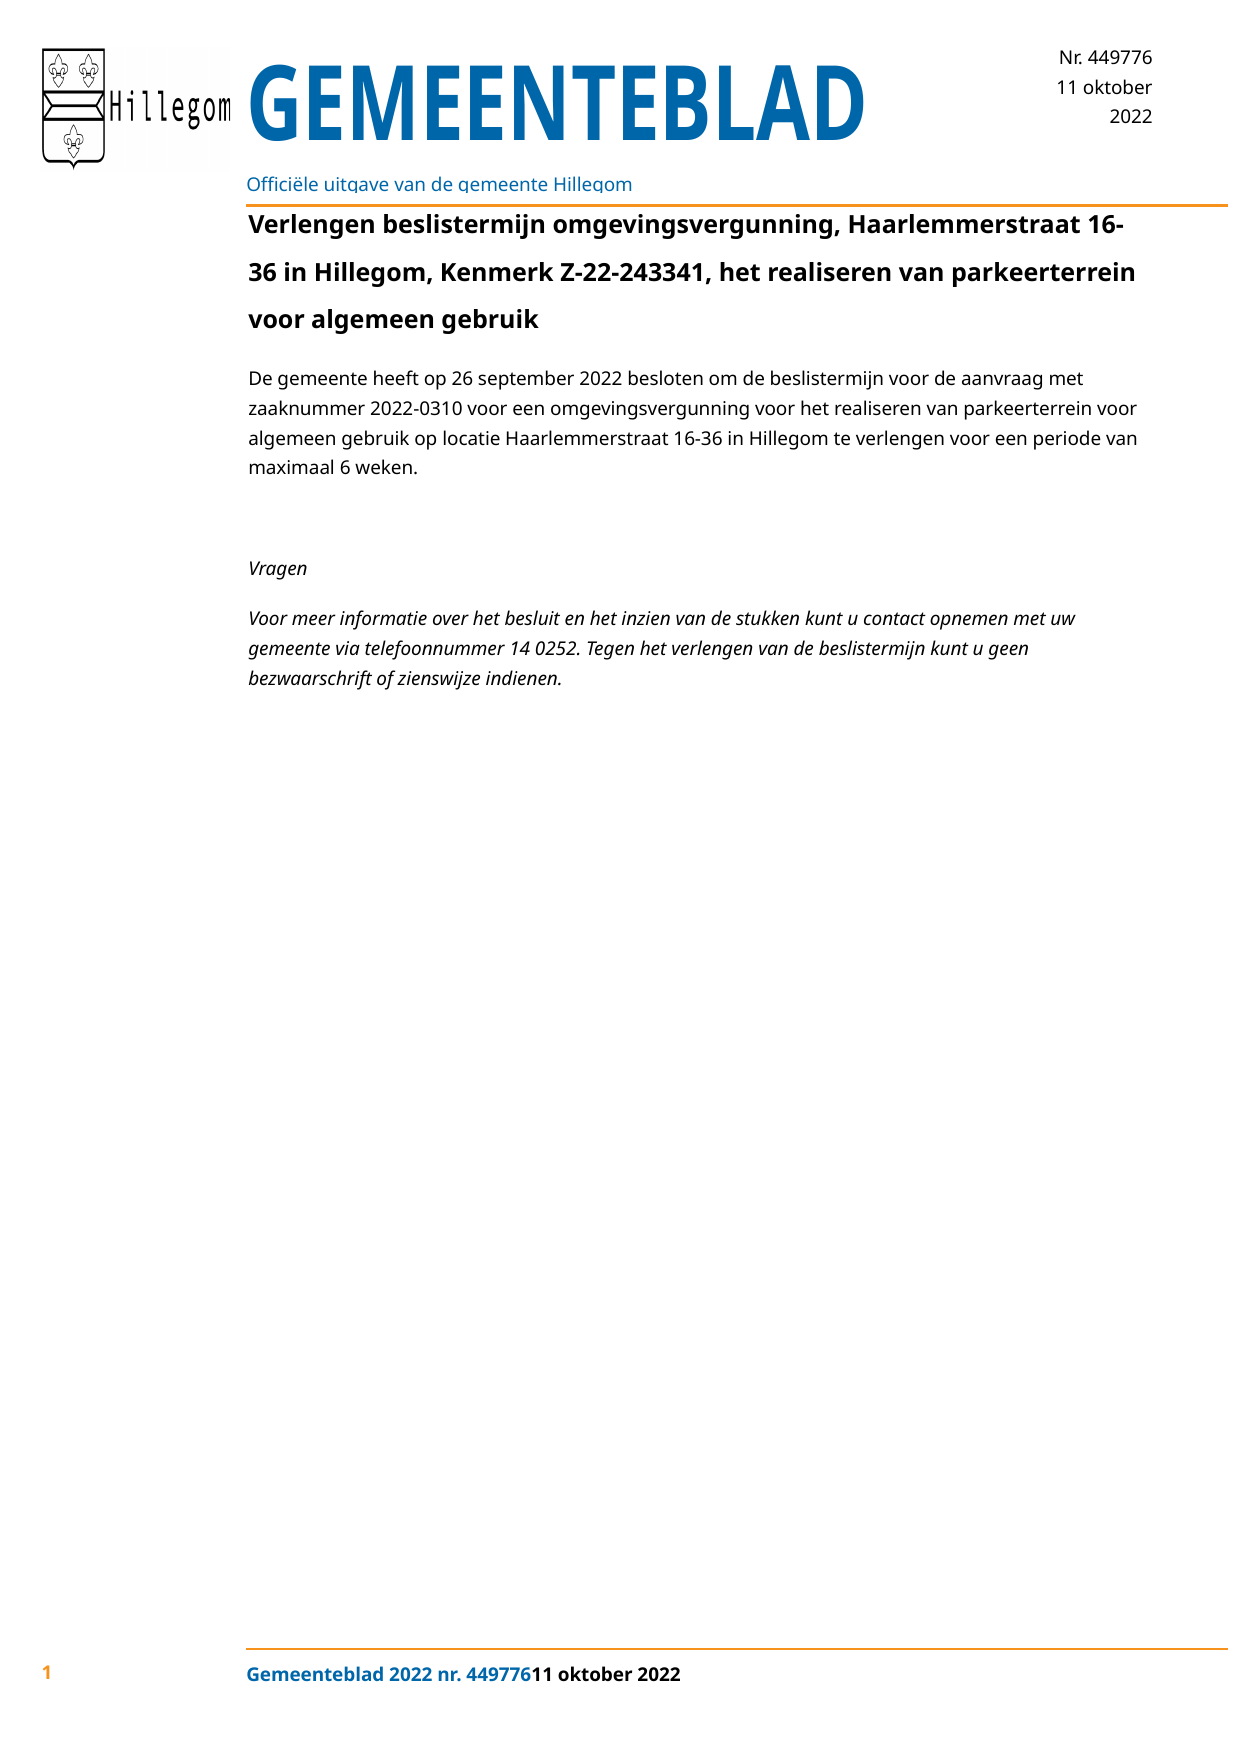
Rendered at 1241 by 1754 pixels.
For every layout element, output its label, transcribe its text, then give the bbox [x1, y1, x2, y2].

picture [41, 47, 231, 172]
text De gemeente heeft op 26 september 2022 besloten om de beslistermijn voor de aanvraag met zaaknummer 2022-0310 voor een omgevingsvergunning voor het realiseren van parkeerterrein voor algemeen gebruik op locatie Haarlemmerstraat 16-36 in Hillegom te verlengen voor een periode van maximaal 6 weken. [248, 366, 1152, 480]
text Voor meer informatie over het besluit en het inzien van de stukken kunt u contact opnemen met uw gemeente via telefoonnummer 14 0252. Tegen het verlengen van de beslistermijn kunt u geen bezwaarschrift of zienswijze indienen. [248, 606, 1152, 690]
text Verlengen beslistermijn omgevingsvergunning, Haarlemmerstraat 16-36 in Hillegom, Kenmerk Z-22-243341, het realiseren van parkeerterrein voor algemeen gebruik [248, 207, 1152, 336]
text Vragen [248, 555, 1152, 581]
